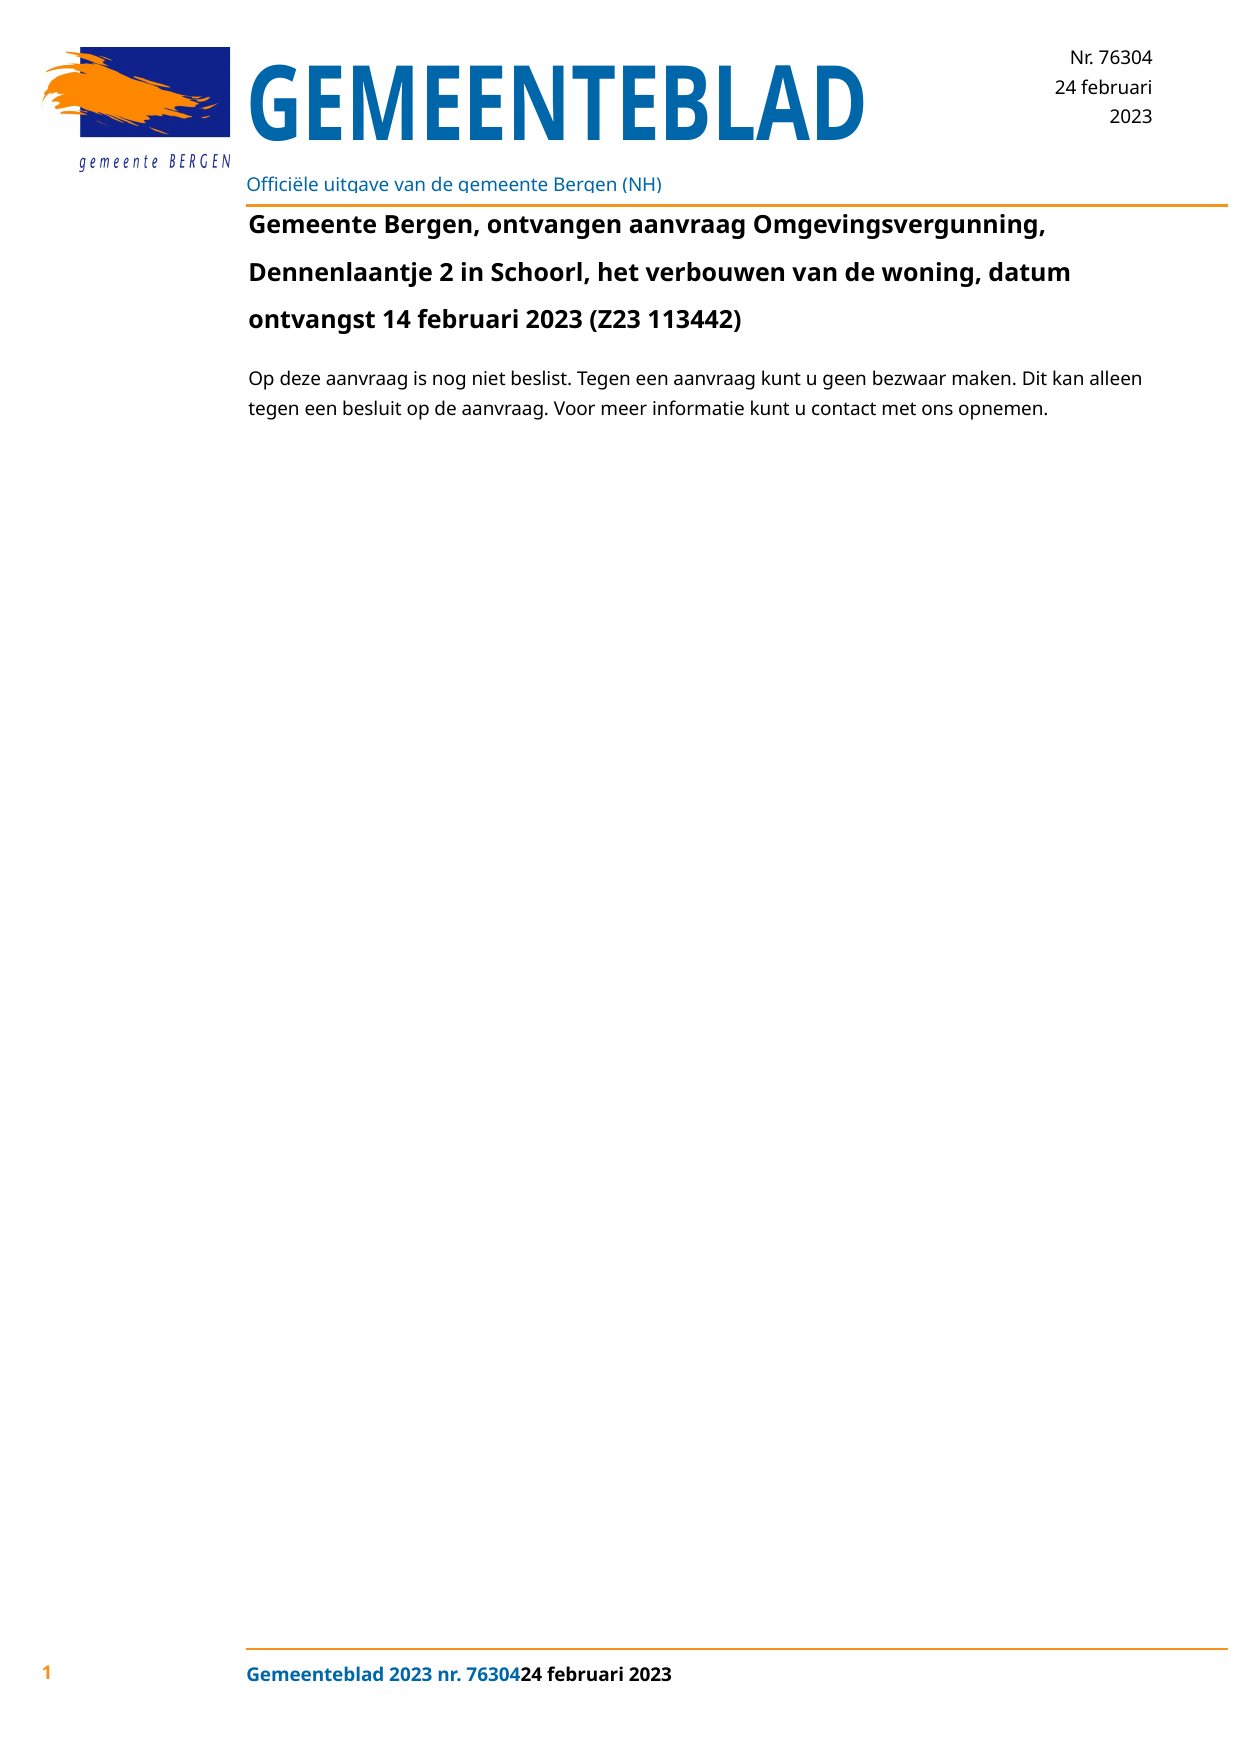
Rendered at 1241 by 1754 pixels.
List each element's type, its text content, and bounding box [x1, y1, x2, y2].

text Gemeente Bergen, ontvangen aanvraag Omgevingsvergunning, Dennenlaantje 2 in Schoorl, het verbouwen van de woning, datum ontvangst 14 februari 2023 (Z23 113442) [248, 207, 1152, 336]
text Op deze aanvraag is nog niet beslist. Tegen een aanvraag kunt u geen bezwaar maken. Dit kan alleen tegen een besluit op de aanvraag. Voor meer informatie kunt u contact met ons opnemen. [248, 366, 1152, 421]
picture [41, 47, 231, 172]
